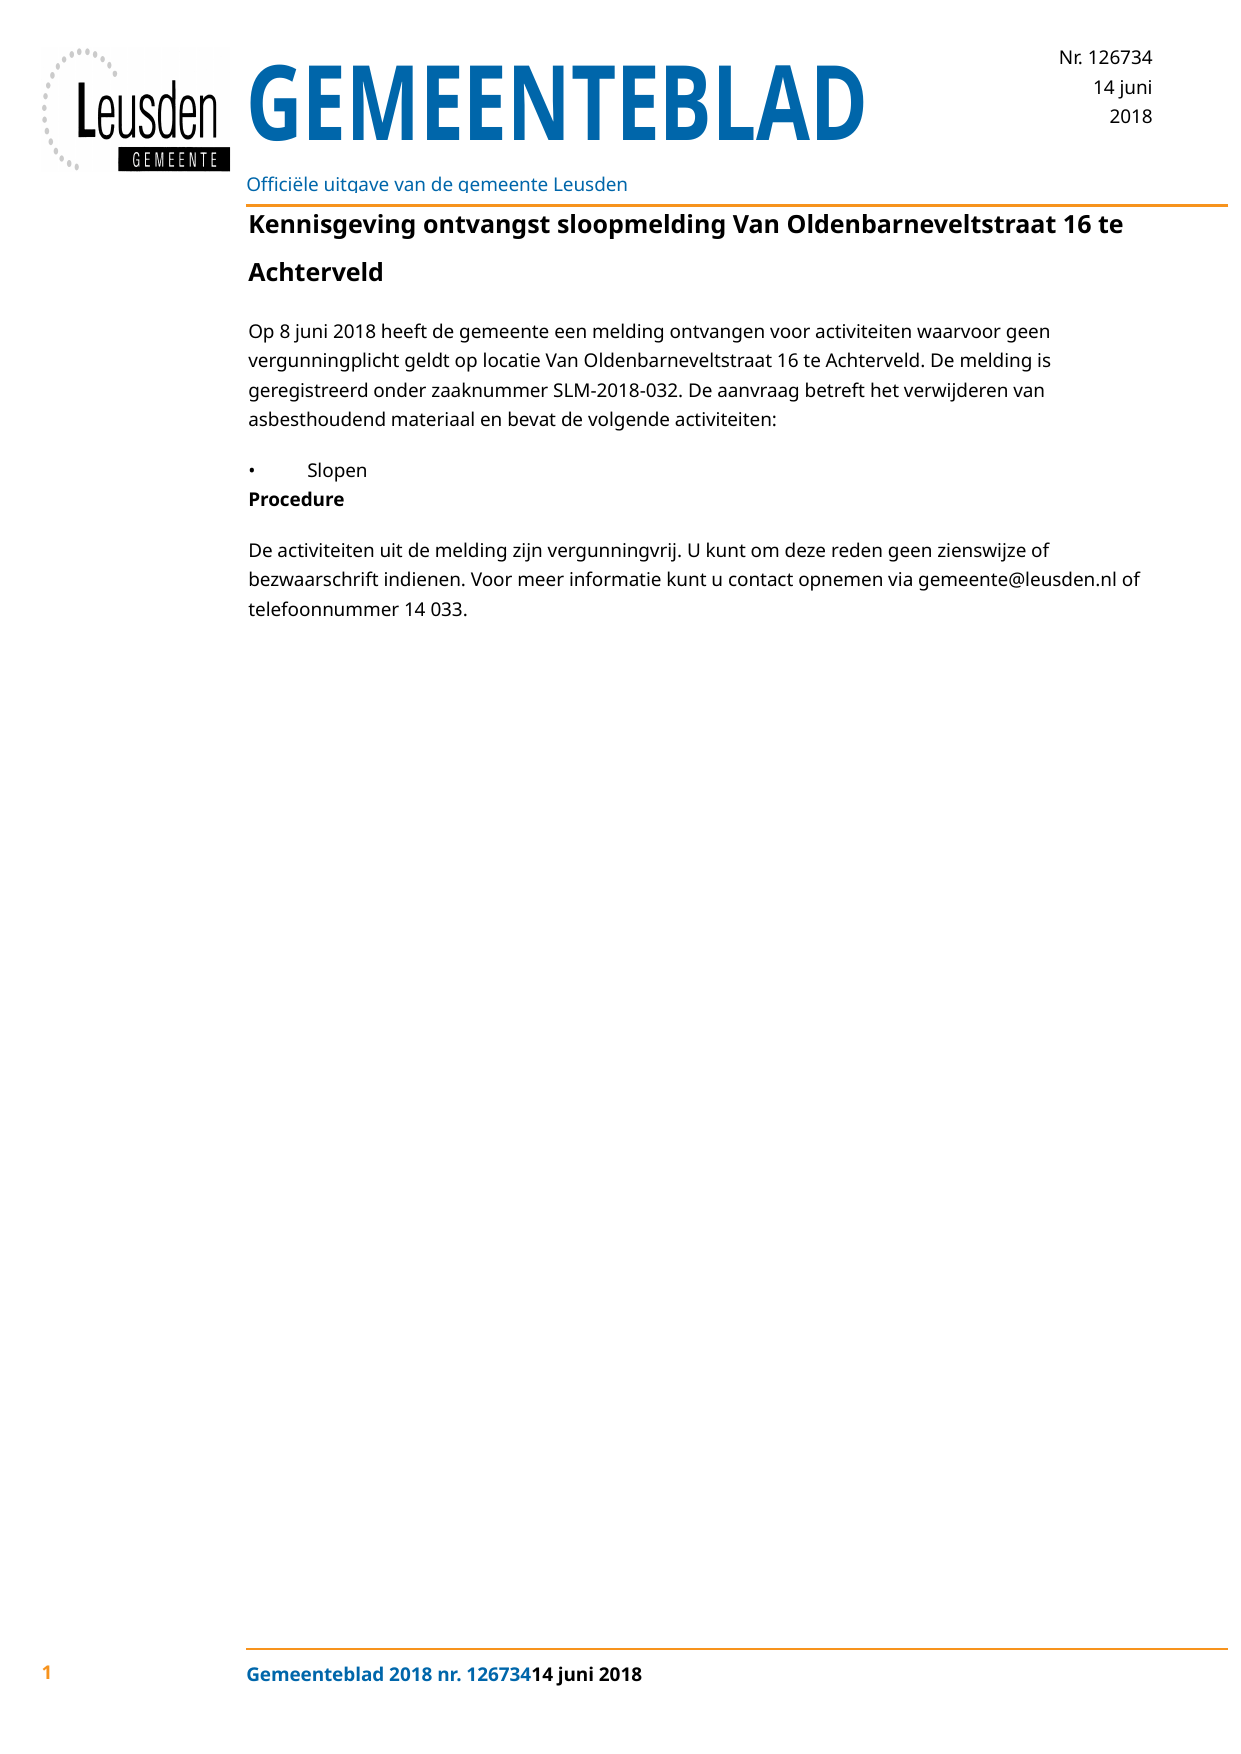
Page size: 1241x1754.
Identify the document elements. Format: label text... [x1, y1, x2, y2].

text Procedure [248, 487, 1152, 512]
picture [41, 47, 231, 172]
text Kennisgeving ontvangst sloopmelding Van Oldenbarneveltstraat 16 te Achterveld [248, 207, 1152, 288]
text De activiteiten uit de melding zijn vergunningvrij. U kunt om deze reden geen zienswijze of bezwaarschrift indienen. Voor meer informatie kunt u contact opnemen via gemeente@leusden.nl of telefoonnummer 14 033. [248, 537, 1152, 622]
list Slopen [248, 457, 1152, 483]
text Op 8 juni 2018 heeft de gemeente een melding ontvangen voor activiteiten waarvoor geen vergunningplicht geldt op locatie Van Oldenbarneveltstraat 16 te Achterveld. De melding is geregistreerd onder zaaknummer SLM-2018-032. De aanvraag betreft het verwijderen van asbesthoudend materiaal en bevat de volgende activiteiten: [248, 318, 1152, 432]
